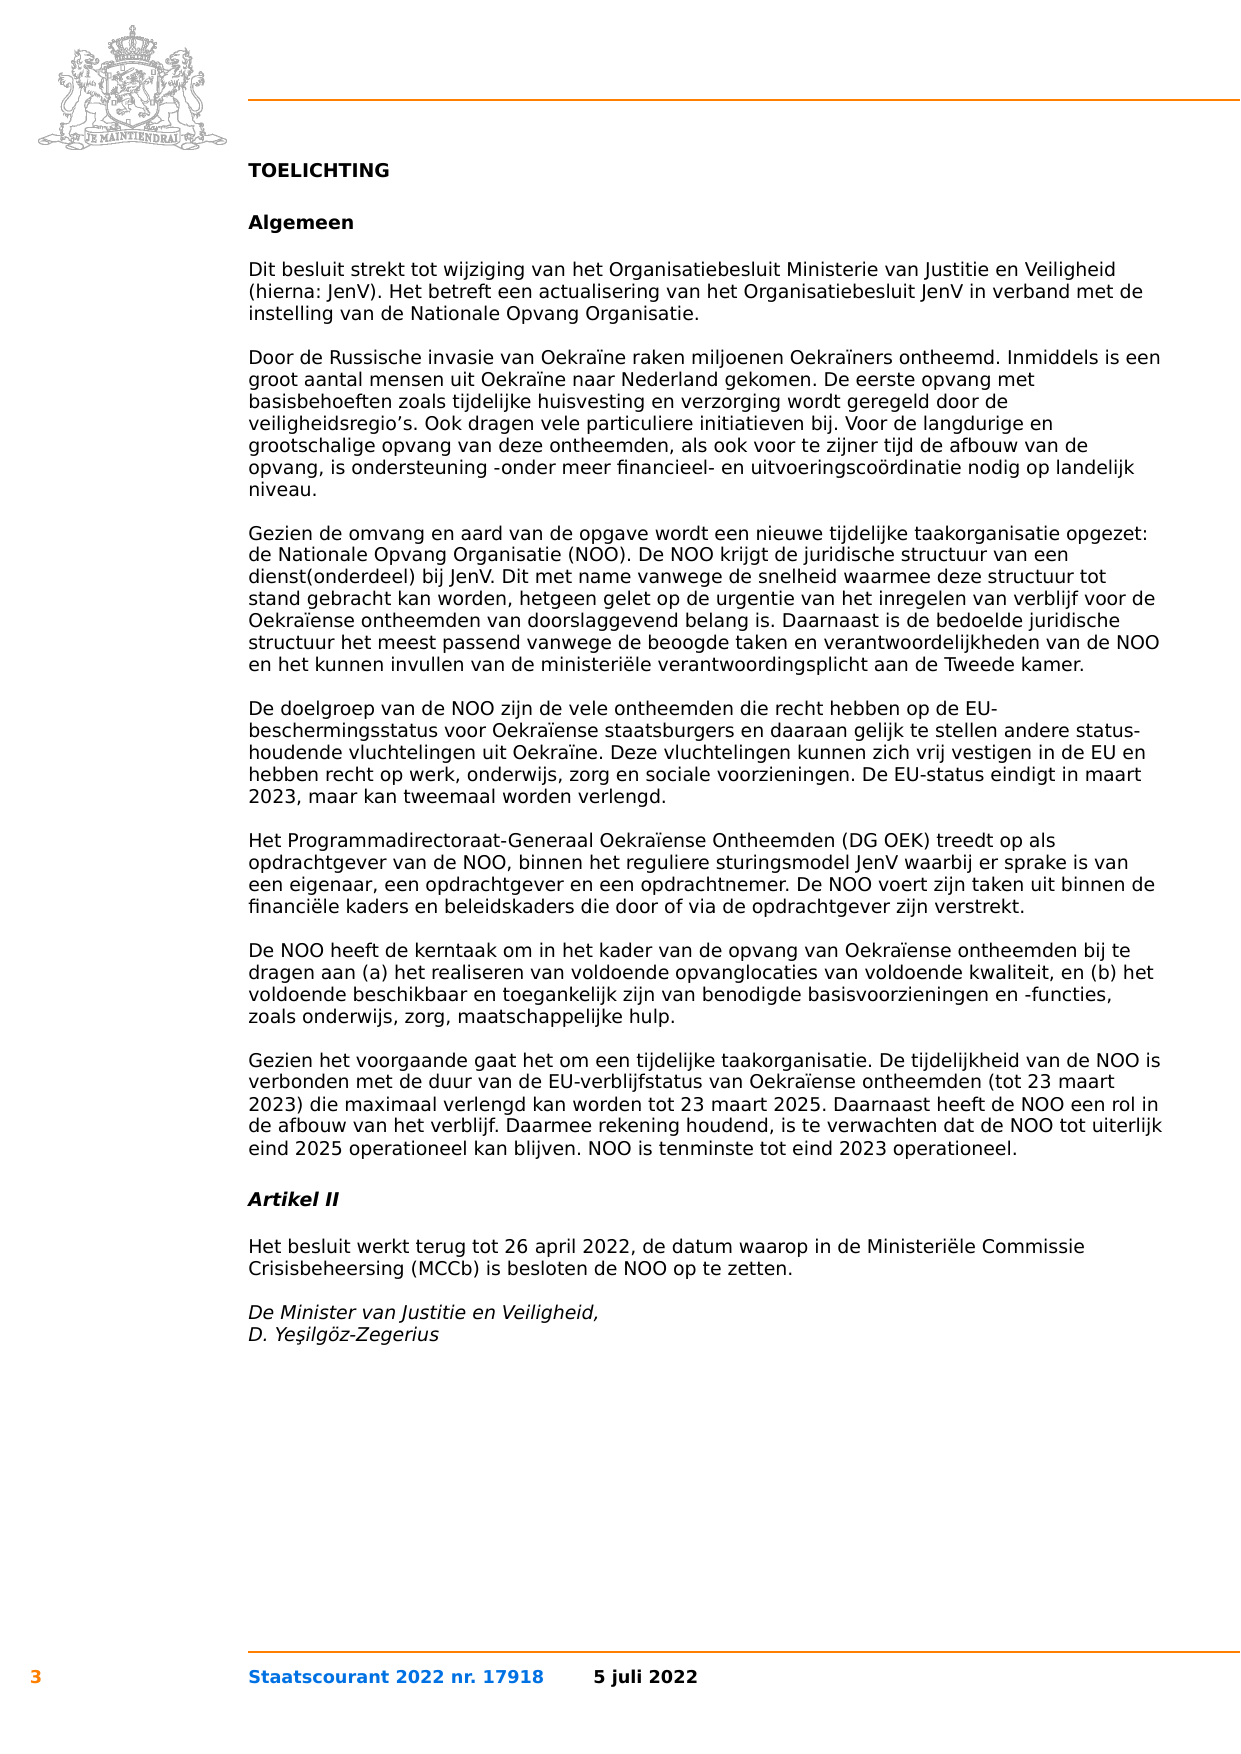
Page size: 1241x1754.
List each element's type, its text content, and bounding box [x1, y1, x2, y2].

subtitle Artikel II [248, 1189, 1163, 1211]
text Door de Russische invasie van Oekraïne raken miljoenen Oekraïners ontheemd. Inmiddels is een groot aantal mensen uit Oekraïne naar Nederland gekomen. De eerste opvang met basisbehoeften zoals tijdelijke huisvesting en verzorging wordt geregeld door de veiligheidsregio’s. Ook dragen vele particuliere initiatieven bij. Voor de langdurige en grootschalige opvang van deze ontheemden, als ook voor te zijner tijd de afbouw van de opvang, is ondersteuning -onder meer financieel- en uitvoeringscoördinatie nodig op landelijk niveau. [248, 347, 1163, 501]
subtitle TOELICHTING [248, 160, 1163, 182]
text Gezien het voorgaande gaat het om een tijdelijke taakorganisatie. De tijdelijkheid van de NOO is verbonden met de duur van de EU-verblijfstatus van Oekraïense ontheemden (tot 23 maart 2023) die maximaal verlengd kan worden tot 23 maart 2025. Daarnaast heeft de NOO een rol in de afbouw van het verblijf. Daarmee rekening houdend, is te verwachten dat de NOO tot uiterlijk eind 2025 operationeel kan blijven. NOO is tenminste tot eind 2023 operationeel. [248, 1049, 1163, 1159]
text De Minister van Justitie en Veiligheid, D. Yeşilgöz-Zegerius [248, 1302, 1163, 1346]
text De NOO heeft de kerntaak om in het kader van de opvang van Oekraïense ontheemden bij te dragen aan (a) het realiseren van voldoende opvanglocaties van voldoende kwaliteit, en (b) het voldoende beschikbaar en toegankelijk zijn van benodigde basisvoorzieningen en -functies, zoals onderwijs, zorg, maatschappelijke hulp. [248, 940, 1163, 1028]
subtitle Algemeen [248, 212, 1163, 234]
picture [38, 25, 227, 150]
text Het Programmadirectoraat-Generaal Oekraïense Ontheemden (DG OEK) treedt op als opdrachtgever van de NOO, binnen het reguliere sturingsmodel JenV waarbij er sprake is van een eigenaar, een opdrachtgever en een opdrachtnemer. De NOO voert zijn taken uit binnen de financiële kaders en beleidskaders die door of via de opdrachtgever zijn verstrekt. [248, 830, 1163, 918]
text Gezien de omvang en aard van de opgave wordt een nieuwe tijdelijke taakorganisatie opgezet: de Nationale Opvang Organisatie (NOO). De NOO krijgt de juridische structuur van een dienst(onderdeel) bij JenV. Dit met name vanwege de snelheid waarmee deze structuur tot stand gebracht kan worden, hetgeen gelet op de urgentie van het inregelen van verblijf voor de Oekraïense ontheemden van doorslaggevend belang is. Daarnaast is de bedoelde juridische structuur het meest passend vanwege de beoogde taken en verantwoordelijkheden van de NOO en het kunnen invullen van de ministeriële verantwoordingsplicht aan de Tweede kamer. [248, 522, 1163, 676]
text De doelgroep van de NOO zijn de vele ontheemden die recht hebben op de EU-beschermingsstatus voor Oekraïense staatsburgers en daaraan gelijk te stellen andere status-houdende vluchtelingen uit Oekraïne. Deze vluchtelingen kunnen zich vrij vestigen in de EU en hebben recht op werk, onderwijs, zorg en sociale voorzieningen. De EU-status eindigt in maart 2023, maar kan tweemaal worden verlengd. [248, 698, 1163, 808]
text Het besluit werkt terug tot 26 april 2022, de datum waarop in de Ministeriële Commissie Crisisbeheersing (MCCb) is besloten de NOO op te zetten. [248, 1236, 1163, 1280]
text Dit besluit strekt tot wijziging van het Organisatiebesluit Ministerie van Justitie en Veiligheid (hierna: JenV). Het betreft een actualisering van het Organisatiebesluit JenV in verband met de instelling van de Nationale Opvang Organisatie. [248, 259, 1163, 325]
